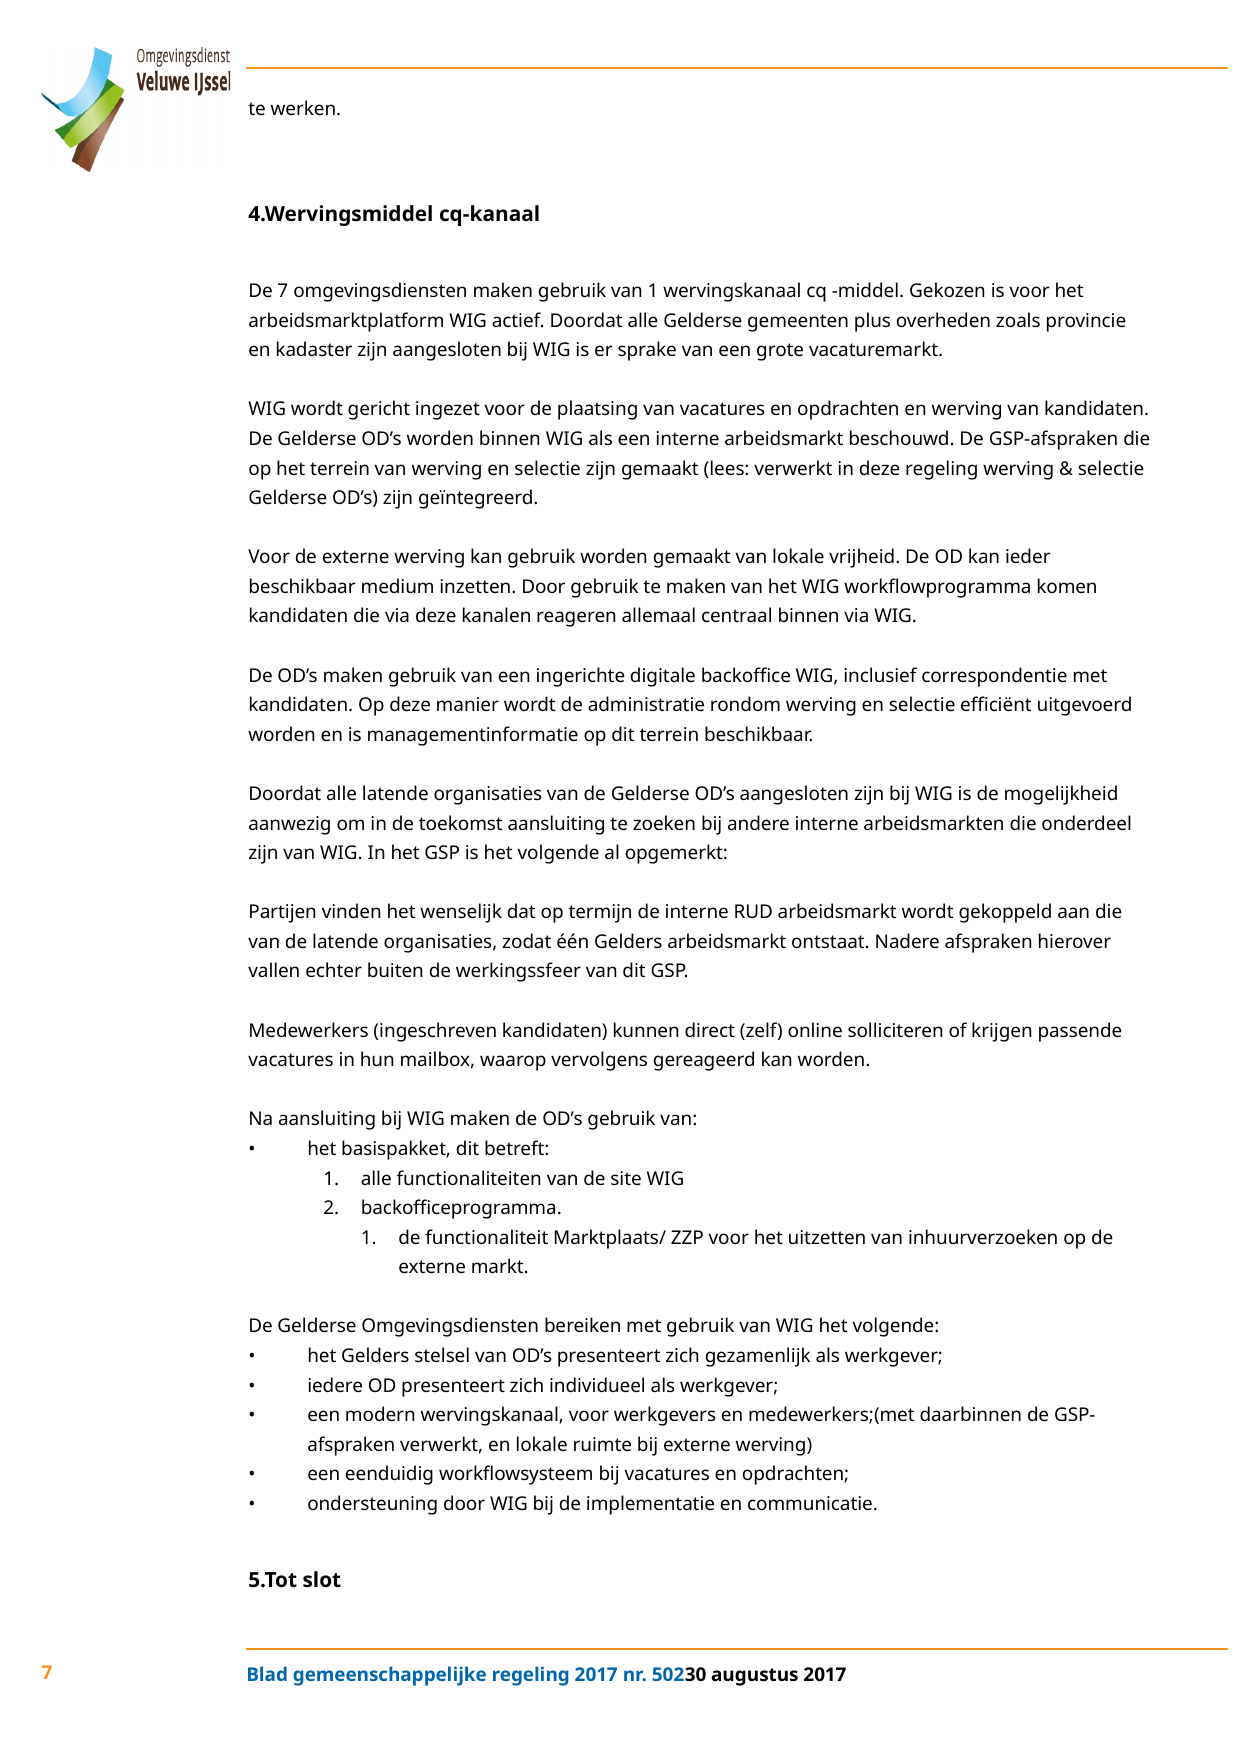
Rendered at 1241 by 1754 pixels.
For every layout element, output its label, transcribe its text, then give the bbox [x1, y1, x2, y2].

list een eenduidig workflowsysteem bij vacatures en opdrachten; [248, 1461, 1152, 1486]
list ondersteuning door WIG bij de implementatie en communicatie. [248, 1490, 1152, 1516]
list de functionaliteit Marktplaats/ ZZP voor het uitzetten van inhuurverzoeken op de externe markt. [361, 1224, 1152, 1279]
text Medewerkers (ingeschreven kandidaten) kunnen direct (zelf) online solliciteren of krijgen passende vacatures in hun mailbox, waarop vervolgens gereageerd kan worden. [248, 1017, 1152, 1072]
list backofficeprogramma. [323, 1194, 1152, 1220]
picture [41, 47, 231, 172]
list alle functionaliteiten van de site WIG [323, 1165, 1152, 1191]
text Na aansluiting bij WIG maken de OD’s gebruik van: [248, 1106, 1152, 1131]
text De 7 omgevingsdiensten maken gebruik van 1 wervingskanaal cq -middel. Gekozen is voor het arbeidsmarktplatform WIG actief. Doordat alle Gelderse gemeenten plus overheden zoals provincie en kadaster zijn aangesloten bij WIG is er sprake van een grote vacaturemarkt. [248, 277, 1152, 362]
text Partijen vinden het wenselijk dat op termijn de interne RUD arbeidsmarkt wordt gekoppeld aan die van de latende organisaties, zodat één Gelders arbeidsmarkt ontstaat. Nadere afspraken hierover vallen echter buiten de werkingssfeer van dit GSP. [248, 898, 1152, 983]
text Doordat alle latende organisaties van de Gelderse OD’s aangesloten zijn bij WIG is de mogelijkheid aanwezig om in de toekomst aansluiting te zoeken bij andere interne arbeidsmarkten die onderdeel zijn van WIG. In het GSP is het volgende al opgemerkt: [248, 780, 1152, 865]
text De Gelderse Omgevingsdiensten bereiken met gebruik van WIG het volgende: [248, 1313, 1152, 1338]
text te werken. [248, 95, 1152, 121]
list het basispakket, dit betreft: [248, 1135, 1152, 1161]
list iedere OD presenteert zich individueel als werkgever; [248, 1372, 1152, 1398]
text 4.Wervingsmiddel cq-kanaal [248, 199, 1152, 228]
text De OD’s maken gebruik van een ingerichte digitale backoffice WIG, inclusief correspondentie met kandidaten. Op deze manier wordt de administratie rondom werving en selectie efficiënt uitgevoerd worden en is managementinformatie op dit terrein beschikbaar. [248, 662, 1152, 747]
list het Gelders stelsel van OD’s presenteert zich gezamenlijk als werkgever; [248, 1342, 1152, 1368]
text Voor de externe werving kan gebruik worden gemaakt van lokale vrijheid. De OD kan ieder beschikbaar medium inzetten. Door gebruik te maken van het WIG workflowprogramma komen kandidaten die via deze kanalen reageren allemaal centraal binnen via WIG. [248, 543, 1152, 628]
text 5.Tot slot [248, 1565, 1152, 1594]
list een modern wervingskanaal, voor werkgevers en medewerkers;(met daarbinnen de GSP-afspraken verwerkt, en lokale ruimte bij externe werving) [248, 1401, 1152, 1457]
text WIG wordt gericht ingezet voor de plaatsing van vacatures en opdrachten en werving van kandidaten. De Gelderse OD’s worden binnen WIG als een interne arbeidsmarkt beschouwd. De GSP-afspraken die op het terrein van werving en selectie zijn gemaakt (lees: verwerkt in deze regeling werving & selectie Gelderse OD’s) zijn geïntegreerd. [248, 396, 1152, 510]
